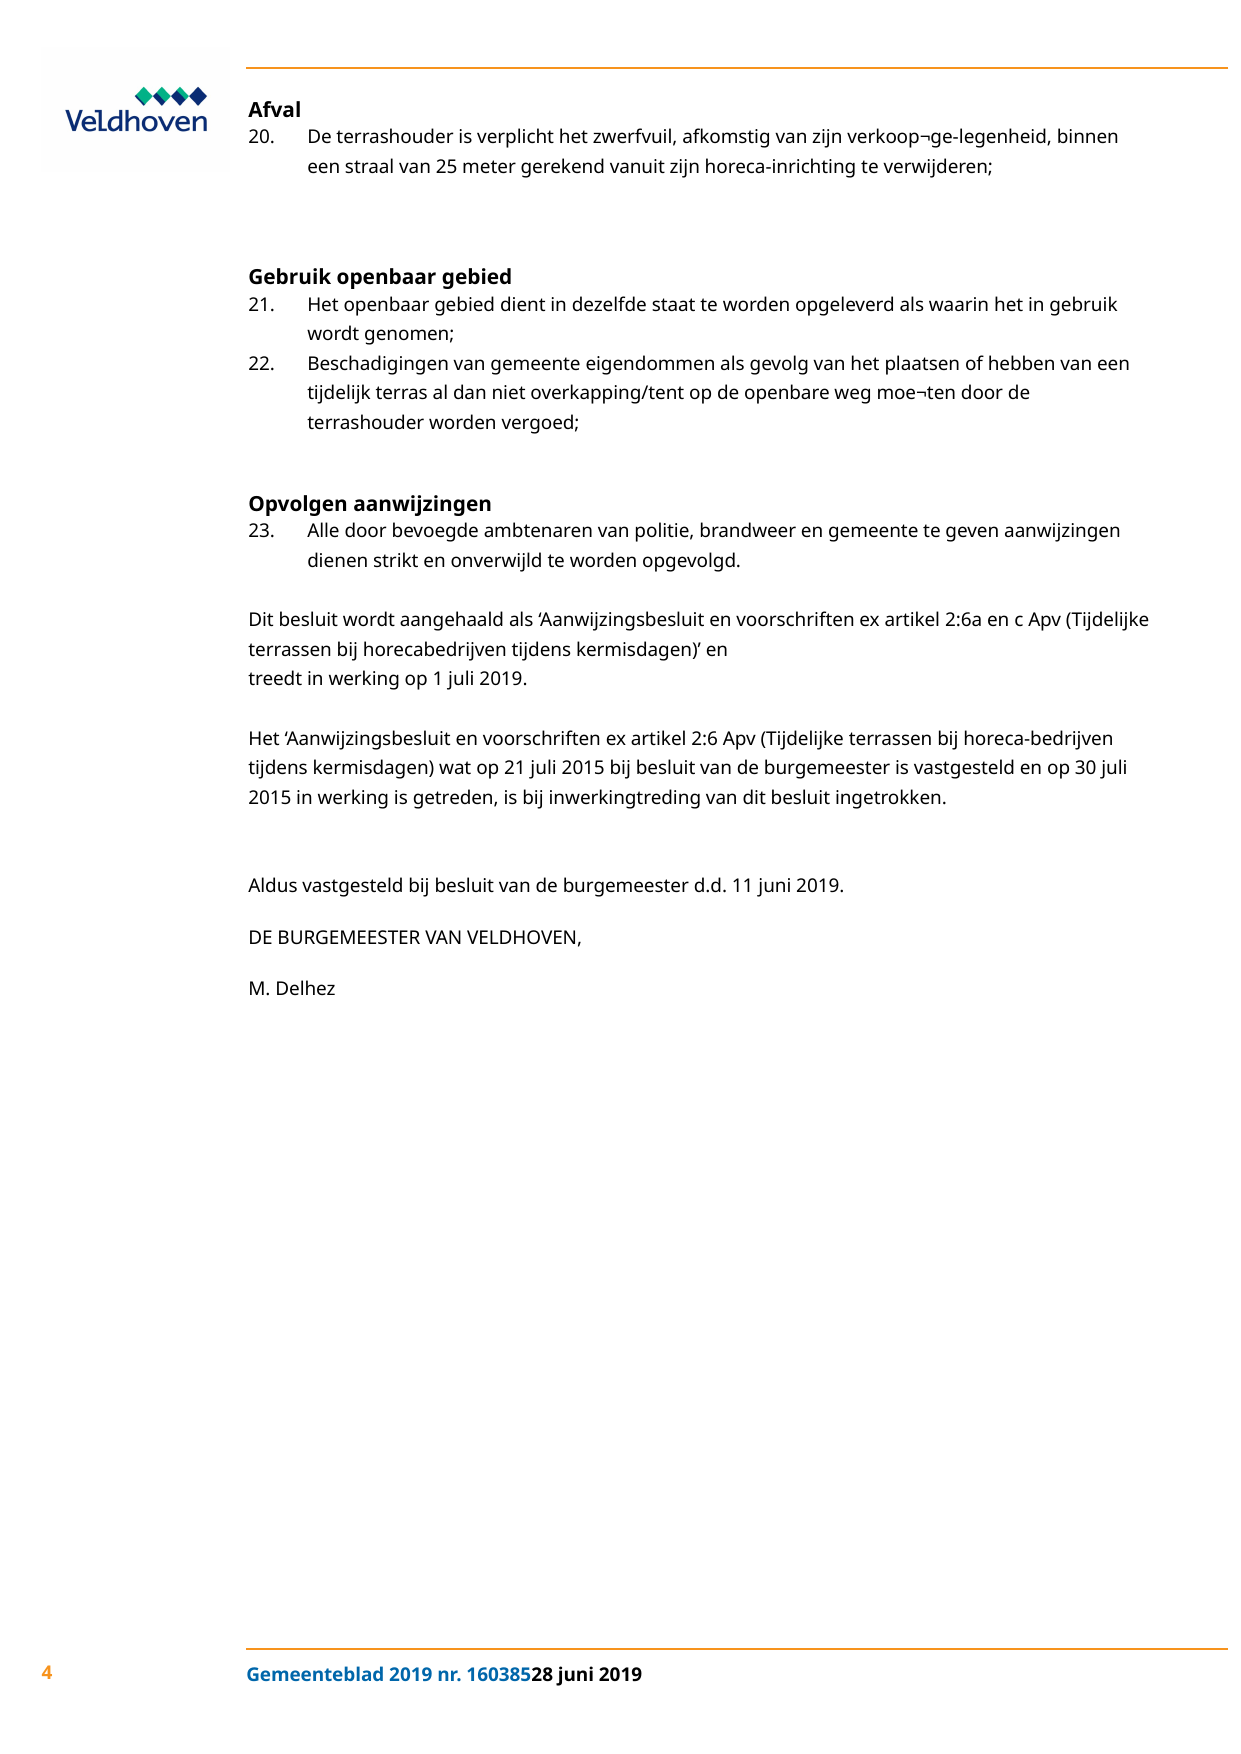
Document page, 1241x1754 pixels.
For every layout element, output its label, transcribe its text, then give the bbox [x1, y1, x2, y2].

text Het ‘Aanwijzingsbesluit en voorschriften ex artikel 2:6 Apv (Tijdelijke terrassen bij horeca-bedrijven tijdens kermisdagen) wat op 21 juli 2015 bij besluit van de burgemeester is vastgesteld en op 30 juli 2015 in werking is getreden, is bij inwerkingtreding van dit besluit ingetrokken. [248, 725, 1152, 809]
text treedt in werking op 1 juli 2019. [248, 666, 1152, 691]
list De terrashouder is verplicht het zwerfvuil, afkomstig van zijn verkoop¬ge-legenheid, binnen een straal van 25 meter gerekend vanuit zijn horeca-inrichting te verwijderen; [248, 123, 1152, 178]
text Gebruik openbaar gebied [248, 262, 1152, 291]
text DE BURGEMEESTER VAN VELDHOVEN, [248, 924, 1152, 950]
text Afval [248, 95, 1152, 123]
text M. Delhez [248, 976, 1152, 1001]
text Opvolgen aanwijzingen [248, 489, 1152, 518]
list Beschadigingen van gemeente eigendommen als gevolg van het plaatsen of hebben van een tijdelijk terras al dan niet overkapping/tent op de openbare weg moe¬ten door de terrashouder worden vergoed; [248, 350, 1152, 435]
text Aldus vastgesteld bij besluit van de burgemeester d.d. 11 juni 2019. [248, 873, 1152, 898]
list Alle door bevoegde ambtenaren van politie, brandweer en gemeente te geven aanwijzingen dienen strikt en onverwijld te worden opgevolgd. [248, 518, 1152, 573]
list Het openbaar gebied dient in dezelfde staat te worden opgeleverd als waarin het in gebruik wordt genomen; [248, 291, 1152, 346]
picture [41, 47, 231, 172]
text Dit besluit wordt aangehaald als ‘Aanwijzingsbesluit en voorschriften ex artikel 2:6a en c Apv (Tijdelijke terrassen bij horecabedrijven tijdens kermisdagen)’ en [248, 606, 1152, 662]
